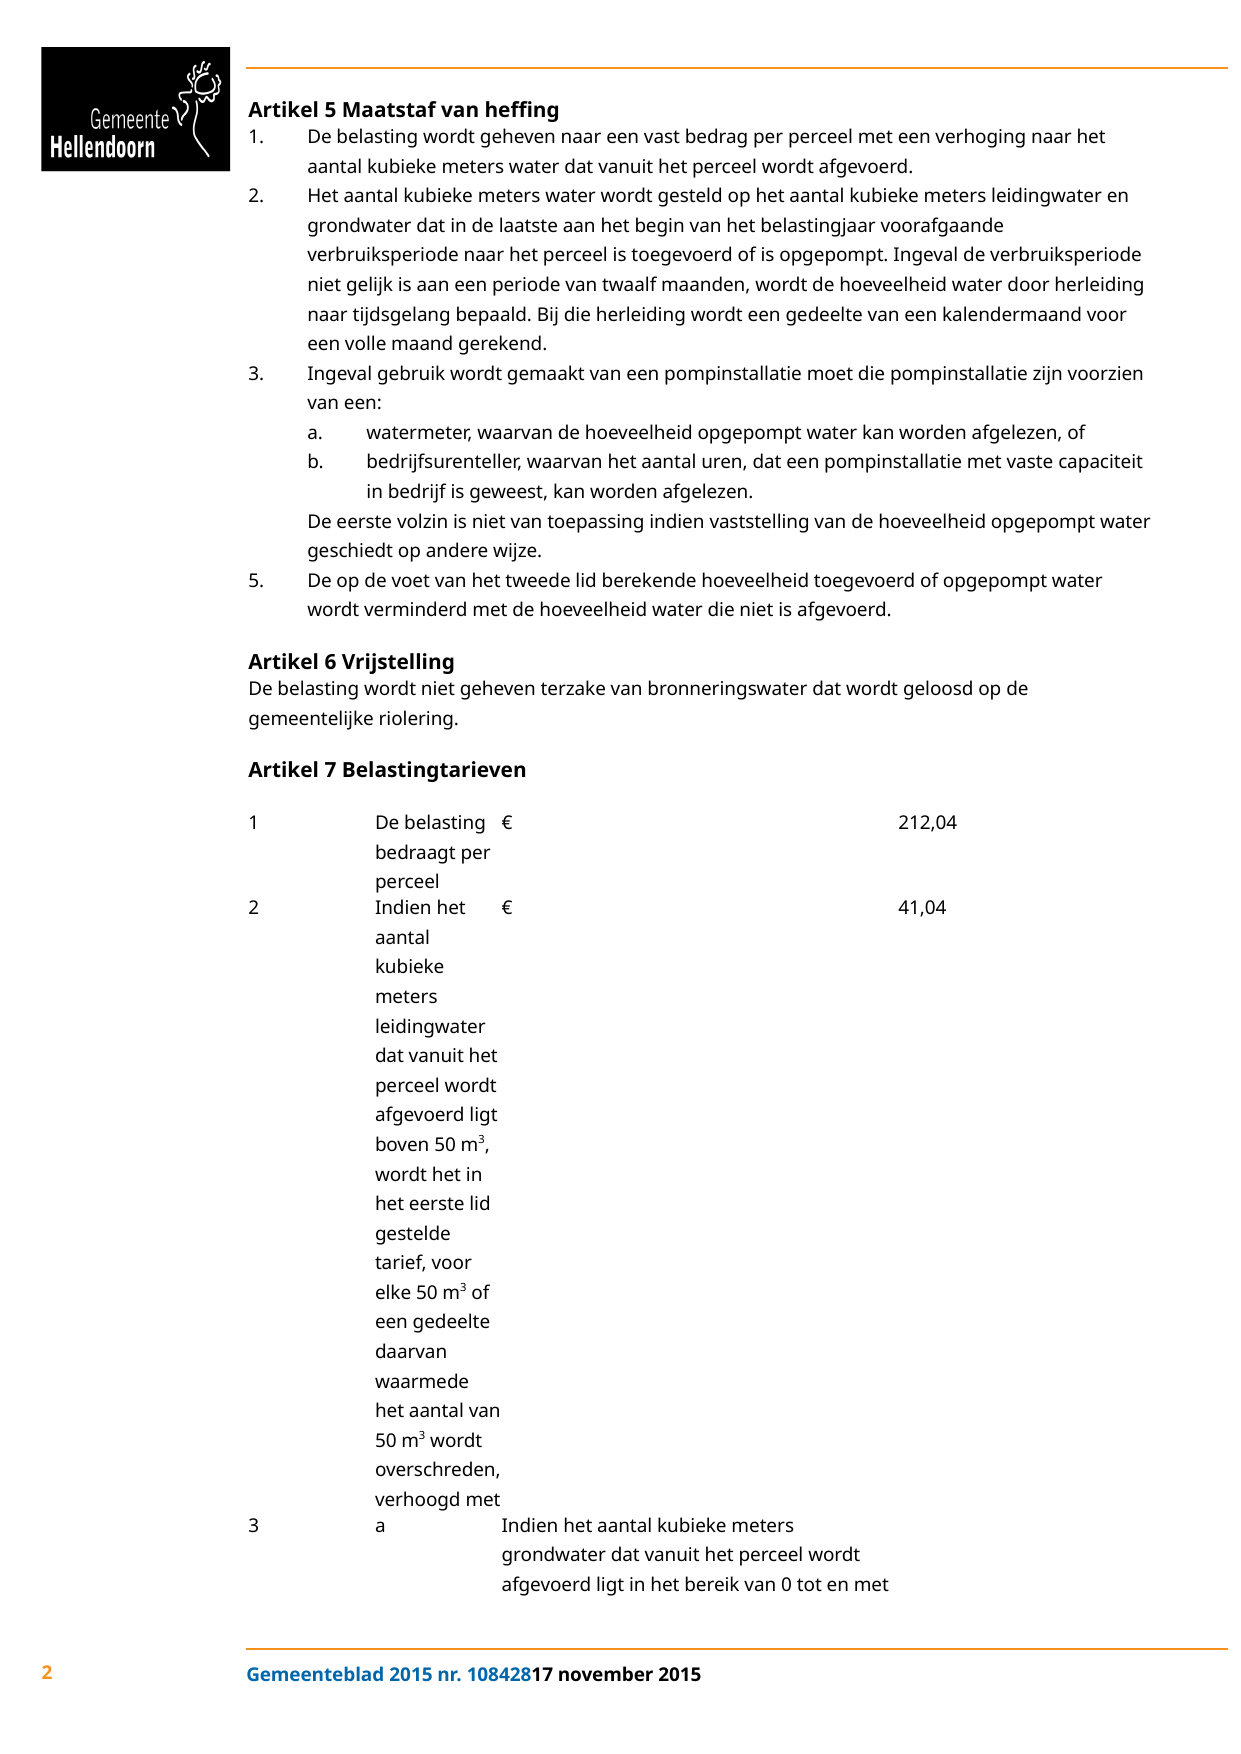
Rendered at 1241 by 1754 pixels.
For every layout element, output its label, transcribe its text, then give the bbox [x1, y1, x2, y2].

list watermeter, waarvan de hoeveelheid opgepompt water kan worden afgelezen, of [307, 419, 1152, 445]
picture [41, 47, 231, 172]
table_cell 41,04 [898, 895, 1025, 1512]
text Artikel 7 Belastingtarieven [248, 755, 1152, 784]
list De eerste volzin is niet van toepassing indien vaststelling van de hoeveelheid opgepompt water geschiedt op andere wijze. [248, 508, 1152, 563]
list bedrijfsurenteller, waarvan het aantal uren, dat een pompinstallatie met vaste capaciteit in bedrijf is geweest, kan worden afgelezen. [307, 449, 1152, 504]
table_cell [898, 1512, 1025, 1597]
table_header 212,04 [898, 810, 1025, 894]
table_cell a [375, 1512, 501, 1597]
list De belasting wordt geheven naar een vast bedrag per perceel met een verhoging naar het aantal kubieke meters water dat vanuit het perceel wordt afgevoerd. [248, 123, 1152, 178]
table_header € [501, 810, 898, 894]
list Het aantal kubieke meters water wordt gesteld op het aantal kubieke meters leidingwater en grondwater dat in de laatste aan het begin van het belastingjaar voorafgaande verbruiksperiode naar het perceel is toegevoerd of is opgepompt. Ingeval de verbruiksperiode niet gelijk is aan een periode van twaalf maanden, wordt de hoeveelheid water door herleiding naar tijdsgelang bepaald. Bij die herleiding wordt een gedeelte van een kalendermaand voor een volle maand gerekend. [248, 182, 1152, 356]
table_cell [1025, 1512, 1152, 1597]
list Ingeval gebruik wordt gemaakt van een pompinstallatie moet die pompinstallatie zijn voorzien van een: [248, 360, 1152, 415]
text Artikel 5 Maatstaf van heffing [248, 95, 1152, 123]
table_cell Indien het aantal kubieke meters grondwater dat vanuit het perceel wordt afgevoerd ligt in het bereik van 0 tot en met [501, 1512, 898, 1597]
table_header 1 [248, 810, 375, 894]
text Artikel 6 Vrijstelling [248, 647, 1152, 675]
table_cell 3 [248, 1512, 375, 1597]
table_header De belasting bedraagt per perceel [375, 810, 501, 894]
list De op de voet van het tweede lid berekende hoeveelheid toegevoerd of opgepompt water wordt verminderd met de hoeveelheid water die niet is afgevoerd. [248, 567, 1152, 622]
table_cell Indien het aantal kubieke meters leidingwater dat vanuit het perceel wordt afgevoerd ligt boven 50 m3, wordt het in het eerste lid gestelde tarief, voor elke 50 m3 of een gedeelte daarvan waarmede het aantal van 50 m3 wordt overschreden, verhoogd met [375, 895, 501, 1512]
text De belasting wordt niet geheven terzake van bronneringswater dat wordt geloosd op de gemeentelijke riolering. [248, 675, 1152, 731]
table_cell 2 [248, 895, 375, 1512]
table_cell € [501, 895, 898, 1512]
